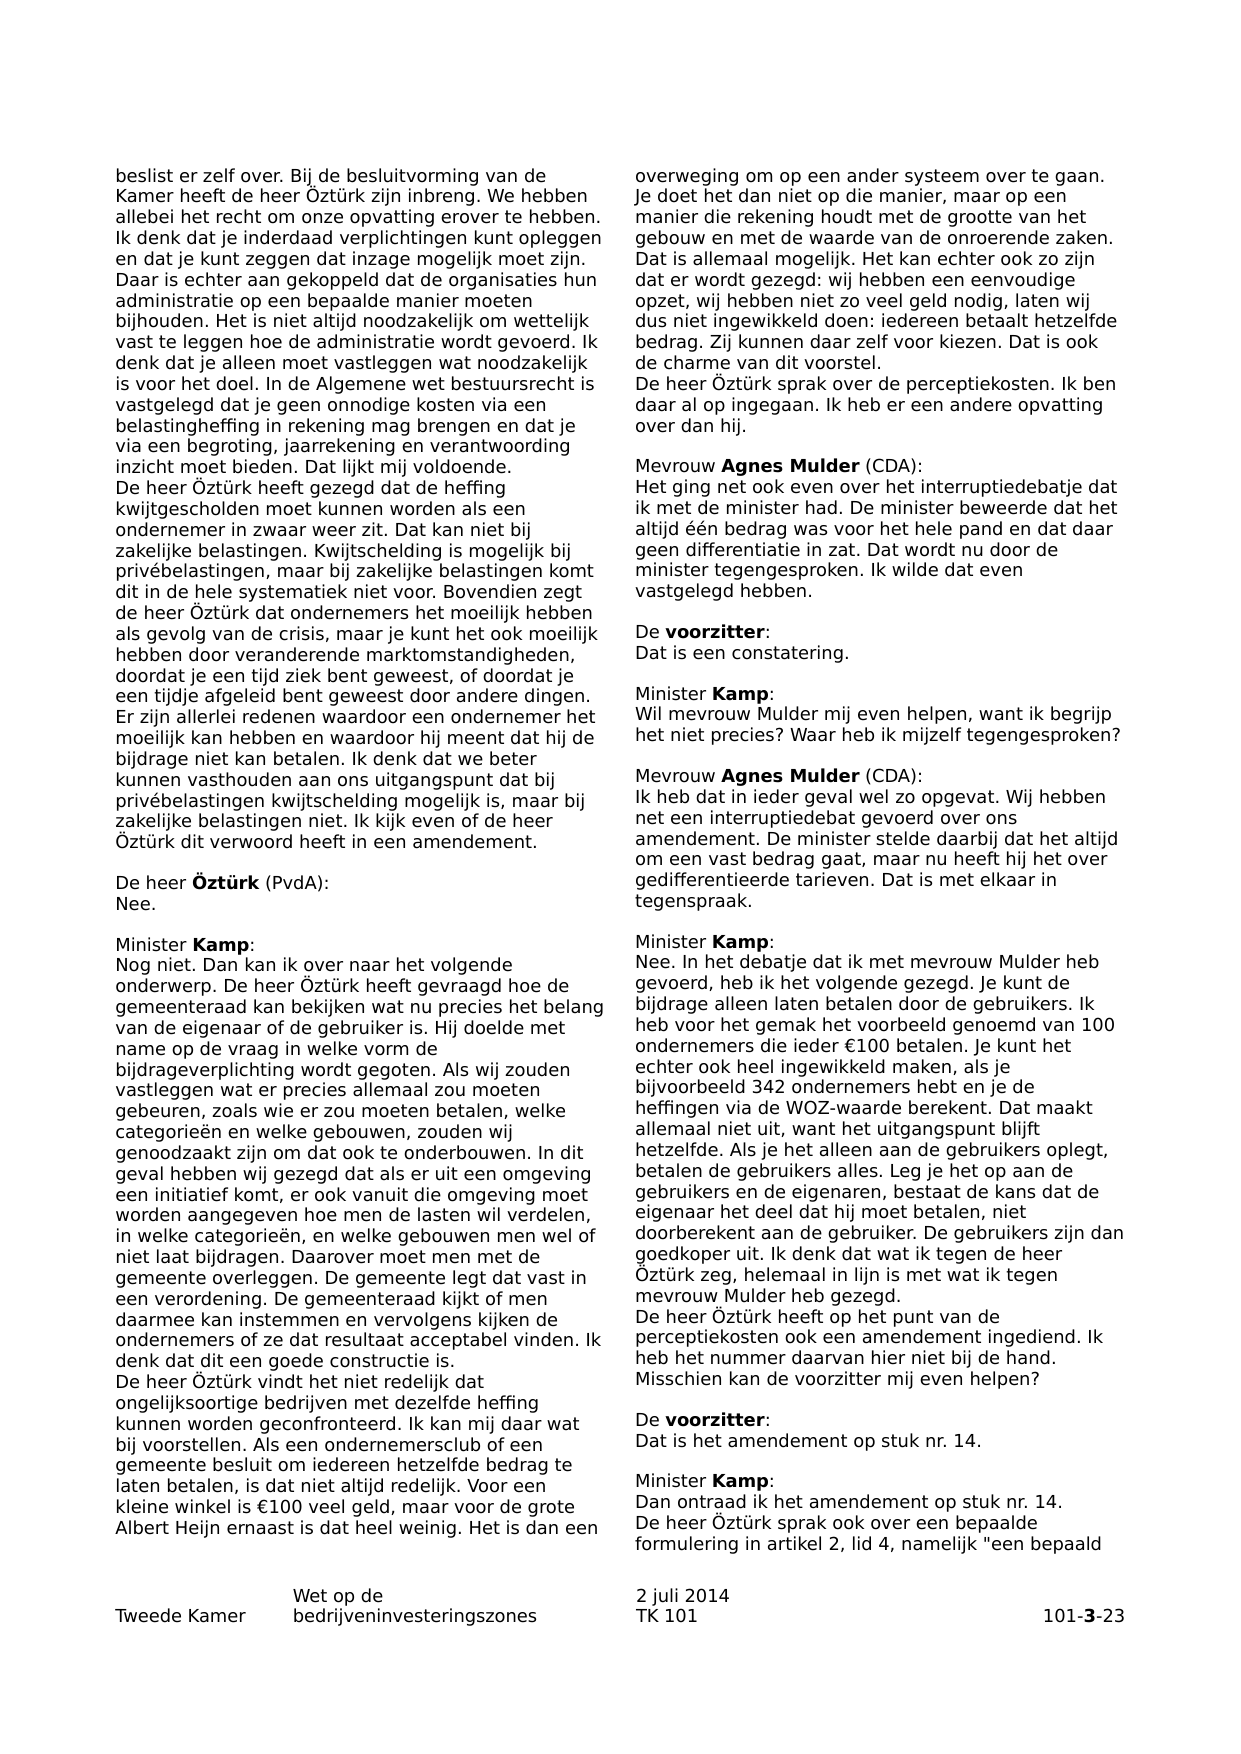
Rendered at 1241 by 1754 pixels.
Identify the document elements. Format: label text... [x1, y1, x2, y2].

text Ik heb dat in ieder geval wel zo opgevat. Wij hebben net een interruptiedebat gevoerd over ons amendement. De minister stelde daarbij dat het altijd om een vast bedrag gaat, maar nu heeft hij het over gedifferentieerde tarieven. Dat is met elkaar in tegenspraak. [635, 787, 1125, 912]
text Nog niet. Dan kan ik over naar het volgende onderwerp. De heer Öztürk heeft gevraagd hoe de gemeenteraad kan bekijken wat nu precies het belang van de eigenaar of de gebruiker is. Hij doelde met name op de vraag in welke vorm de bijdrageverplichting wordt gegoten. Als wij zouden vastleggen wat er precies allemaal zou moeten gebeuren, zoals wie er zou moeten betalen, welke categorieën en welke gebouwen, zouden wij genoodzaakt zijn om dat ook te onderbouwen. In dit geval hebben wij gezegd dat als er uit een omgeving een initiatief komt, er ook vanuit die omgeving moet worden aangegeven hoe men de lasten wil verdelen, in welke categorieën, en welke gebouwen men wel of niet laat bijdragen. Daarover moet men met de gemeente overleggen. De gemeente legt dat vast in een verordening. De gemeenteraad kijkt of men daarmee kan instemmen en vervolgens kijken de ondernemers of ze dat resultaat acceptabel vinden. Ik denk dat dit een goede constructie is. [115, 955, 605, 1372]
text De heer Öztürk vindt het niet redelijk dat ongelijksoortige bedrijven met dezelfde heffing kunnen worden geconfronteerd. Ik kan mij daar wat bij voorstellen. Als een ondernemersclub of een gemeente besluit om iedereen hetzelfde bedrag te laten betalen, is dat niet altijd redelijk. Voor een kleine winkel is €100 veel geld, maar voor de grote Albert Heijn ernaast is dat heel weinig. Het is dan een [115, 1372, 605, 1538]
text Wil mevrouw Mulder mij even helpen, want ik begrijp het niet precies? Waar heb ik mijzelf tegengesproken? [635, 704, 1125, 746]
text De heer Öztürk heeft op het punt van de perceptiekosten ook een amendement ingediend. Ik heb het nummer daarvan hier niet bij de hand. Misschien kan de voorzitter mij even helpen? [635, 1306, 1125, 1390]
text De heer Öztürk sprak over de perceptiekosten. Ik ben daar al op ingegaan. Ik heb er een andere opvatting over dan hij. [635, 374, 1125, 436]
text Mevrouw Agnes Mulder (CDA): [635, 456, 1125, 477]
text Mevrouw Agnes Mulder (CDA): [635, 766, 1125, 787]
text overweging om op een ander systeem over te gaan. Je doet het dan niet op die manier, maar op een manier die rekening houdt met de grootte van het gebouw en met de waarde van de onroerende zaken. Dat is allemaal mogelijk. Het kan echter ook zo zijn dat er wordt gezegd: wij hebben een eenvoudige opzet, wij hebben niet zo veel geld nodig, laten wij dus niet ingewikkeld doen: iedereen betaalt hetzelfde bedrag. Zij kunnen daar zelf voor kiezen. Dat is ook de charme van dit voorstel. [635, 165, 1125, 374]
text beslist er zelf over. Bij de besluitvorming van de Kamer heeft de heer Öztürk zijn inbreng. We hebben allebei het recht om onze opvatting erover te hebben. Ik denk dat je inderdaad verplichtingen kunt opleggen en dat je kunt zeggen dat inzage mogelijk moet zijn. Daar is echter aan gekoppeld dat de organisaties hun administratie op een bepaalde manier moeten bijhouden. Het is niet altijd noodzakelijk om wettelijk vast te leggen hoe de administratie wordt gevoerd. Ik denk dat je alleen moet vastleggen wat noodzakelijk is voor het doel. In de Algemene wet bestuursrecht is vastgelegd dat je geen onnodige kosten via een belastingheffing in rekening mag brengen en dat je via een begroting, jaarrekening en verantwoording inzicht moet bieden. Dat lijkt mij voldoende. [115, 165, 605, 478]
text Dat is het amendement op stuk nr. 14. [635, 1431, 1125, 1451]
text Minister Kamp: [635, 1471, 1125, 1492]
text Minister Kamp: [635, 932, 1125, 952]
text De voorzitter: [635, 622, 1125, 643]
text Minister Kamp: [115, 934, 605, 955]
text De heer Öztürk (PvdA): [115, 873, 605, 893]
text Minister Kamp: [635, 683, 1125, 704]
text De heer Öztürk sprak ook over een bepaalde formulering in artikel 2, lid 4, namelijk "een bepaald [635, 1513, 1125, 1554]
text Nee. [115, 893, 605, 914]
text Dat is een constatering. [635, 643, 1125, 663]
text Het ging net ook even over het interruptiedebatje dat ik met de minister had. De minister beweerde dat het altijd één bedrag was voor het hele pand en dat daar geen differentiatie in zat. Dat wordt nu door de minister tegengesproken. Ik wilde dat even vastgelegd hebben. [635, 477, 1125, 602]
text Dan ontraad ik het amendement op stuk nr. 14. [635, 1492, 1125, 1513]
text Nee. In het debatje dat ik met mevrouw Mulder heb gevoerd, heb ik het volgende gezegd. Je kunt de bijdrage alleen laten betalen door de gebruikers. Ik heb voor het gemak het voorbeeld genoemd van 100 ondernemers die ieder €100 betalen. Je kunt het echter ook heel ingewikkeld maken, als je bijvoorbeeld 342 ondernemers hebt en je de heffingen via de WOZ-waarde berekent. Dat maakt allemaal niet uit, want het uitgangspunt blijft hetzelfde. Als je het alleen aan de gebruikers oplegt, betalen de gebruikers alles. Leg je het op aan de gebruikers en de eigenaren, bestaat de kans dat de eigenaar het deel dat hij moet betalen, niet doorberekent aan de gebruiker. De gebruikers zijn dan goedkoper uit. Ik denk dat wat ik tegen de heer Öztürk zeg, helemaal in lijn is met wat ik tegen mevrouw Mulder heb gezegd. [635, 952, 1125, 1306]
text De heer Öztürk heeft gezegd dat de heffing kwijtgescholden moet kunnen worden als een ondernemer in zwaar weer zit. Dat kan niet bij zakelijke belastingen. Kwijtschelding is mogelijk bij privébelastingen, maar bij zakelijke belastingen komt dit in de hele systematiek niet voor. Bovendien zegt de heer Öztürk dat ondernemers het moeilijk hebben als gevolg van de crisis, maar je kunt het ook moeilijk hebben door veranderende marktomstandigheden, doordat je een tijd ziek bent geweest, of doordat je een tijdje afgeleid bent geweest door andere dingen. Er zijn allerlei redenen waardoor een ondernemer het moeilijk kan hebben en waardoor hij meent dat hij de bijdrage niet kan betalen. Ik denk dat we beter kunnen vasthouden aan ons uitgangspunt dat bij privébelastingen kwijtschelding mogelijk is, maar bij zakelijke belastingen niet. Ik kijk even of de heer Öztürk dit verwoord heeft in een amendement. [115, 478, 605, 853]
text De voorzitter: [635, 1410, 1125, 1431]
